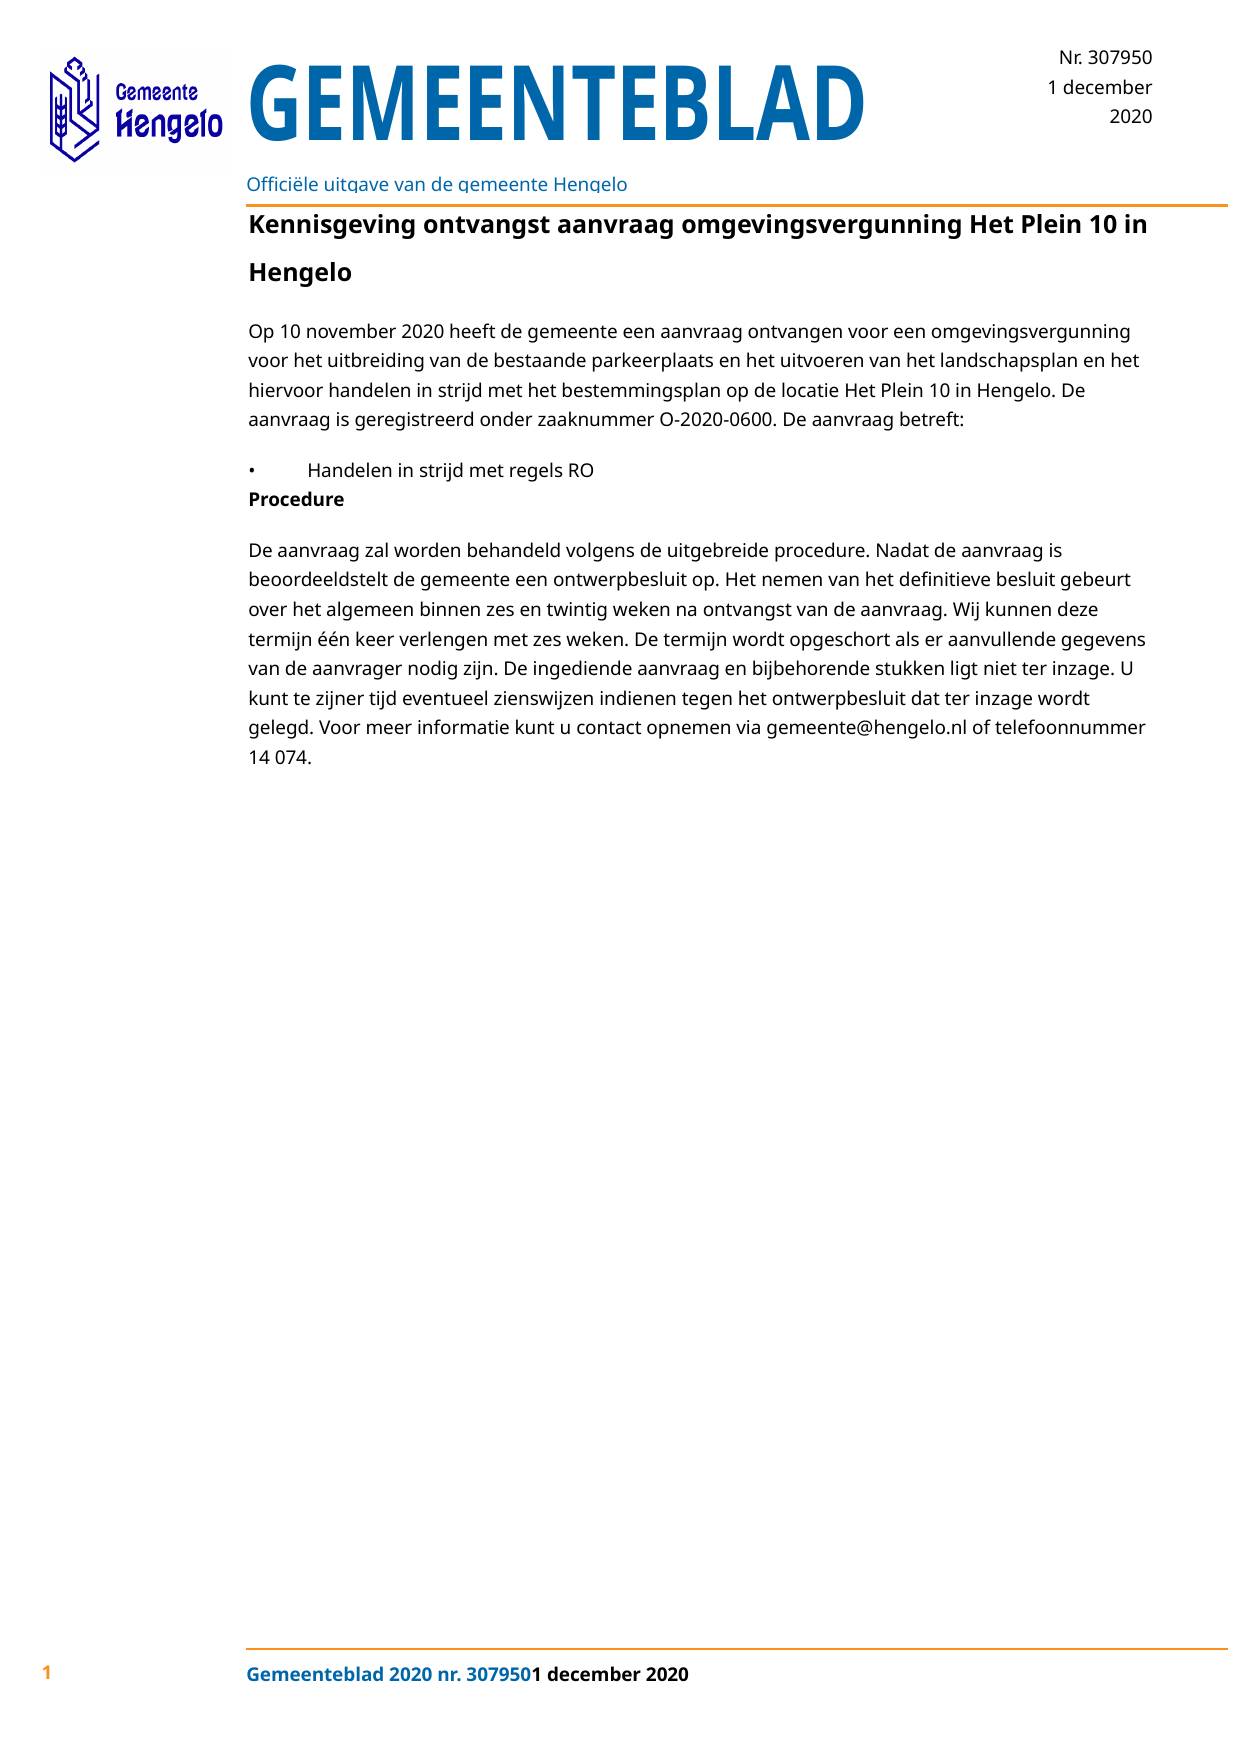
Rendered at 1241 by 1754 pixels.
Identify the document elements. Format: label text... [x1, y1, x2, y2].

text Procedure [248, 487, 1152, 512]
picture [41, 47, 231, 172]
text De aanvraag zal worden behandeld volgens de uitgebreide procedure. Nadat de aanvraag is beoordeeldstelt de gemeente een ontwerpbesluit op. Het nemen van het definitieve besluit gebeurt over het algemeen binnen zes en twintig weken na ontvangst van de aanvraag. Wij kunnen deze termijn één keer verlengen met zes weken. De termijn wordt opgeschort als er aanvullende gegevens van de aanvrager nodig zijn. De ingediende aanvraag en bijbehorende stukken ligt niet ter inzage. U kunt te zijner tijd eventueel zienswijzen indienen tegen het ontwerpbesluit dat ter inzage wordt gelegd. Voor meer informatie kunt u contact opnemen via gemeente@hengelo.nl of telefoonnummer 14 074. [248, 537, 1152, 770]
text Kennisgeving ontvangst aanvraag omgevingsvergunning Het Plein 10 in Hengelo [248, 207, 1152, 288]
list Handelen in strijd met regels RO [248, 457, 1152, 483]
text Op 10 november 2020 heeft de gemeente een aanvraag ontvangen voor een omgevingsvergunning voor het uitbreiding van de bestaande parkeerplaats en het uitvoeren van het landschapsplan en het hiervoor handelen in strijd met het bestemmingsplan op de locatie Het Plein 10 in Hengelo. De aanvraag is geregistreerd onder zaaknummer O-2020-0600. De aanvraag betreft: [248, 318, 1152, 432]
